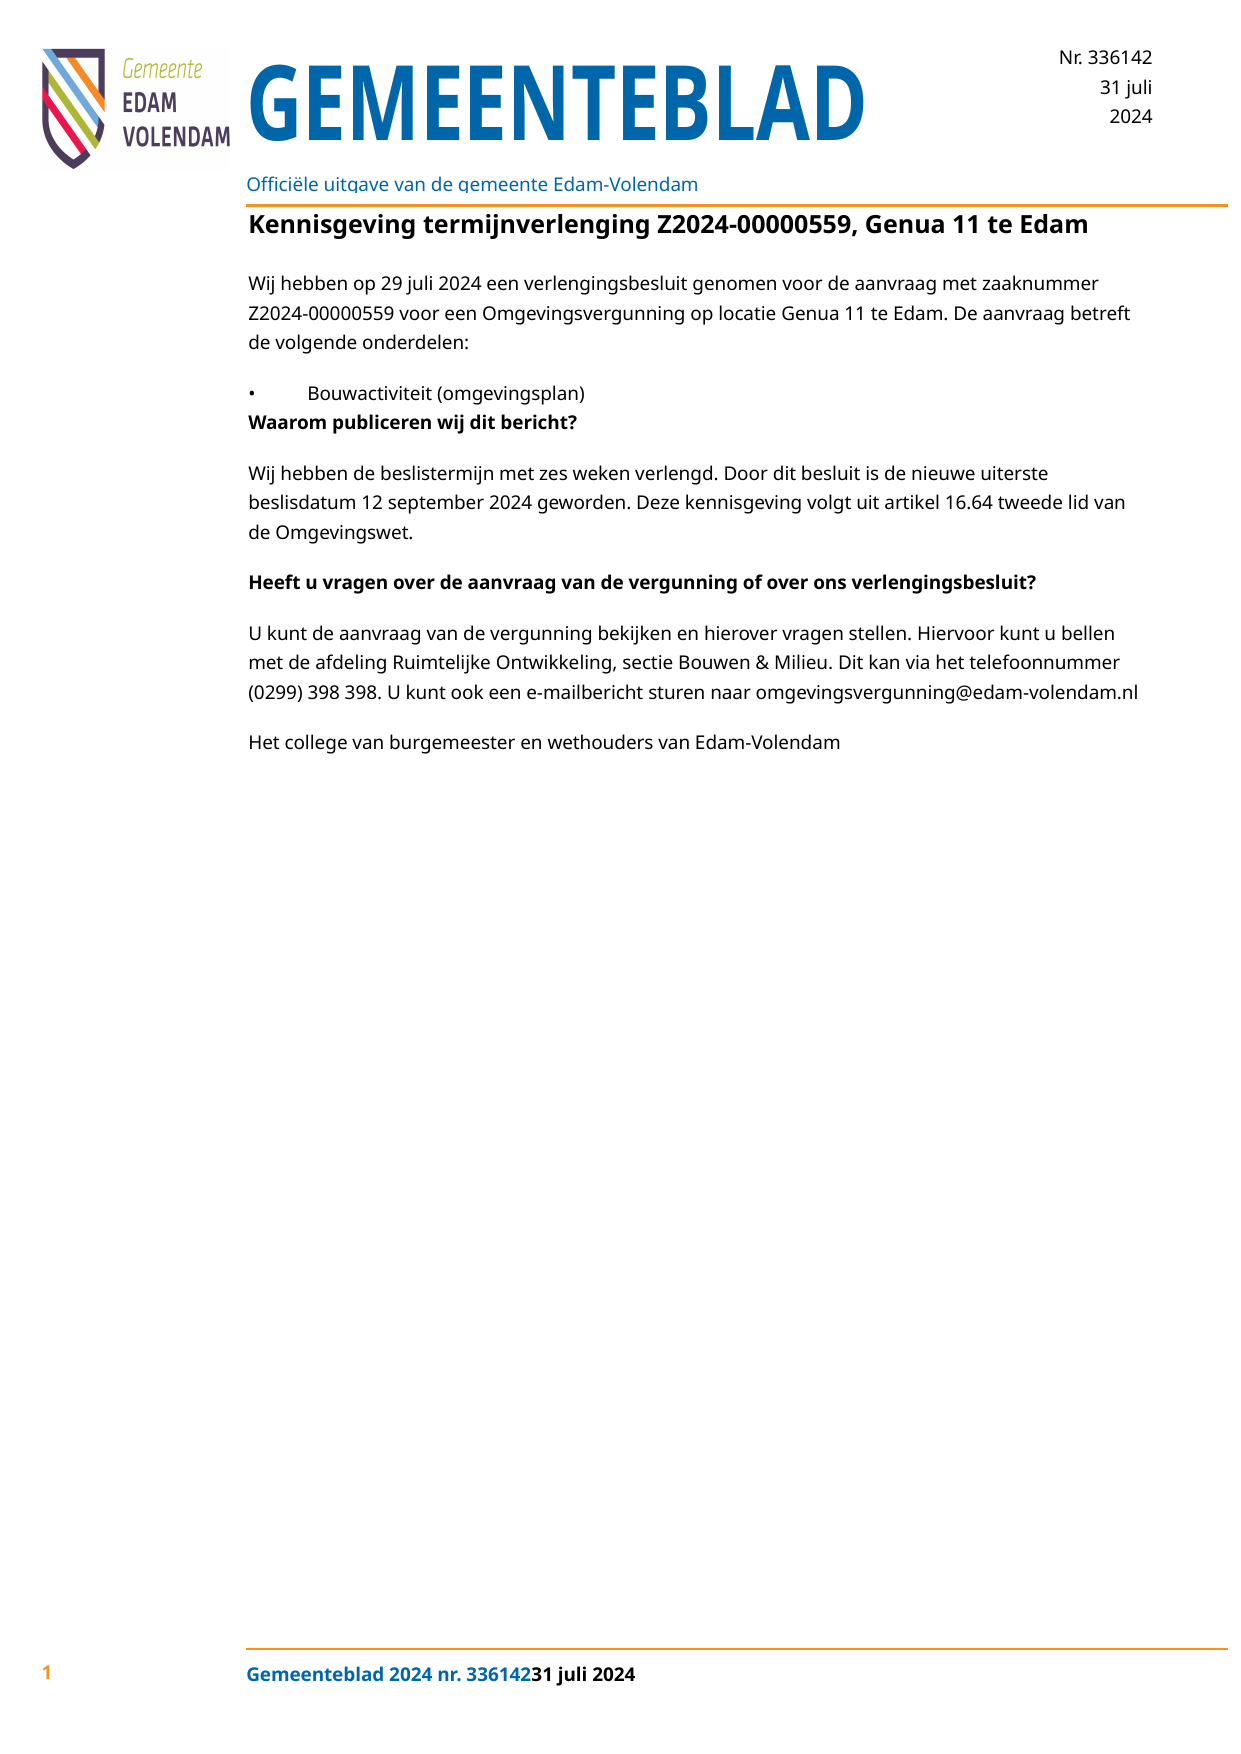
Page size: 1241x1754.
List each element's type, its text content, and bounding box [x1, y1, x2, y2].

list Bouwactiviteit (omgevingsplan) [248, 380, 1152, 406]
text Waarom publiceren wij dit bericht? [248, 409, 1152, 435]
text Het college van burgemeester en wethouders van Edam-Volendam [248, 729, 1152, 755]
text Wij hebben de beslistermijn met zes weken verlengd. Door dit besluit is de nieuwe uiterste beslisdatum 12 september 2024 geworden. Deze kennisgeving volgt uit artikel 16.64 tweede lid van de Omgevingswet. [248, 460, 1152, 545]
text Heeft u vragen over de aanvraag van de vergunning of over ons verlengingsbesluit? [248, 569, 1152, 595]
picture [41, 47, 231, 172]
text Kennisgeving termijnverlenging Z2024-00000559, Genua 11 te Edam [248, 207, 1152, 241]
text Wij hebben op 29 juli 2024 een verlengingsbesluit genomen voor de aanvraag met zaaknummer Z2024-00000559 voor een Omgevingsvergunning op locatie Genua 11 te Edam. De aanvraag betreft de volgende onderdelen: [248, 270, 1152, 355]
text U kunt de aanvraag van de vergunning bekijken en hierover vragen stellen. Hiervoor kunt u bellen met de afdeling Ruimtelijke Ontwikkeling, sectie Bouwen & Milieu. Dit kan via het telefoonnummer (0299) 398 398. U kunt ook een e-mailbericht sturen naar omgevingsvergunning@edam-volendam.nl [248, 620, 1152, 705]
